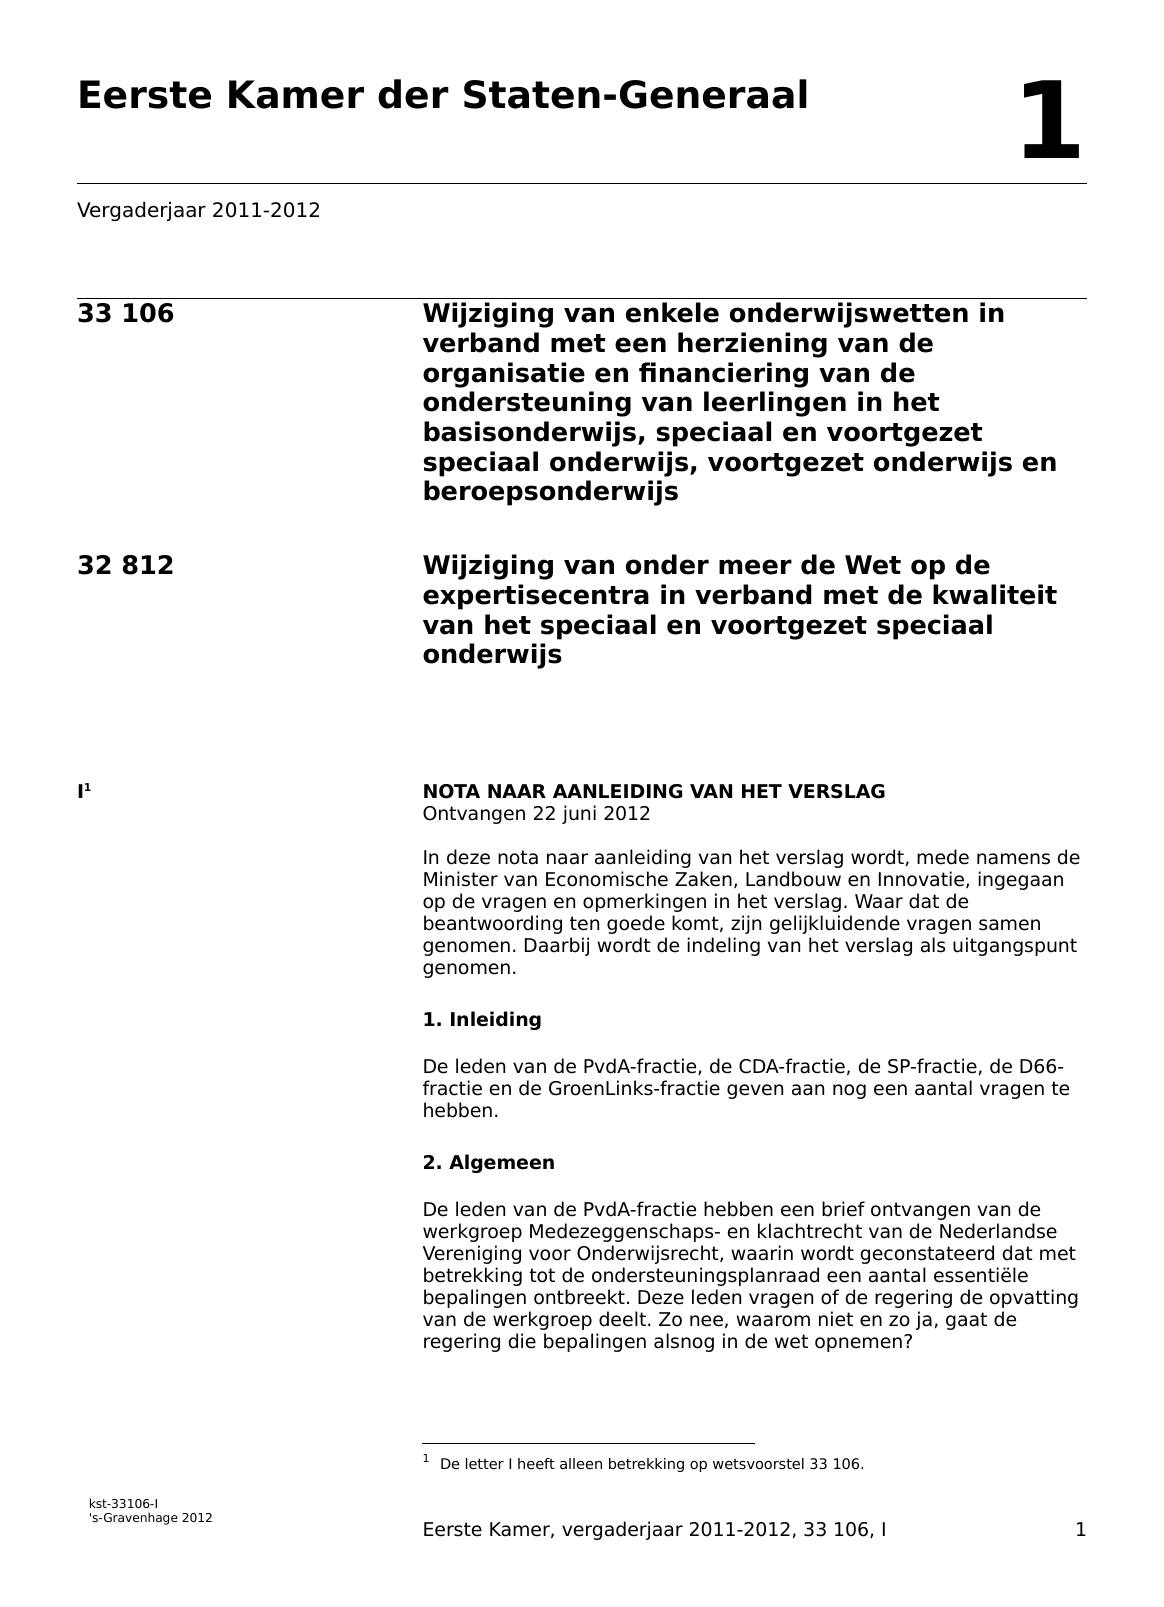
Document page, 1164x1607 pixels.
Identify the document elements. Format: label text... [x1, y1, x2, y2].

text Ontvangen 22 juni 2012 [422, 803, 1087, 825]
table_cell Vergaderjaar 2011-2012 [77, 184, 1087, 298]
subtitle 2. Algemeen [422, 1152, 1087, 1174]
subtitle I NOTA NAAR AANLEIDING VAN HET VERSLAG [77, 781, 1087, 803]
subtitle 32 812 Wijziging van onder meer de Wet op de expertisecentra in verband met de kwaliteit van het speciaal en voortgezet speciaal onderwijs [77, 551, 1087, 670]
text De leden van de PvdA-fractie, de CDA-fractie, de SP-fractie, de D66-fractie en de GroenLinks-fractie geven aan nog een aantal vragen te hebben. [422, 1056, 1087, 1122]
text De letter I heeft alleen betrekking op wetsvoorstel 33 106. [422, 1452, 1087, 1474]
text kst-33106-I [88, 1497, 323, 1511]
subtitle 1. Inleiding [422, 1009, 1087, 1031]
text De leden van de PvdA-fractie hebben een brief ontvangen van de werkgroep Medezeggenschaps- en klachtrecht van de Nederlandse Vereniging voor Onderwijsrecht, waarin wordt geconstateerd dat met betrekking tot de ondersteuningsplanraad een aantal essentiële bepalingen ontbreekt. Deze leden vragen of de regering de opvatting van de werkgroep deelt. Zo nee, waarom niet en zo ja, gaat de regering die bepalingen alsnog in de wet opnemen? [422, 1199, 1087, 1353]
table_header 1 [886, 59, 1087, 183]
text 's-Gravenhage 2012 [88, 1511, 323, 1525]
table_header Eerste Kamer der Staten-Generaal [77, 59, 886, 183]
text In deze nota naar aanleiding van het verslag wordt, mede namens de Minister van Economische Zaken, Landbouw en Innovatie, ingegaan op de vragen en opmerkingen in het verslag. Waar dat de beantwoording ten goede komt, zijn gelijkluidende vragen samen genomen. Daarbij wordt de indeling van het verslag als uitgangspunt genomen. [422, 847, 1087, 979]
subtitle 33 106 Wijziging van enkele onderwijswetten in verband met een herziening van de organisatie en financiering van de ondersteuning van leerlingen in het basisonderwijs, speciaal en voortgezet speciaal onderwijs, voortgezet onderwijs en beroepsonderwijs [77, 299, 1087, 507]
